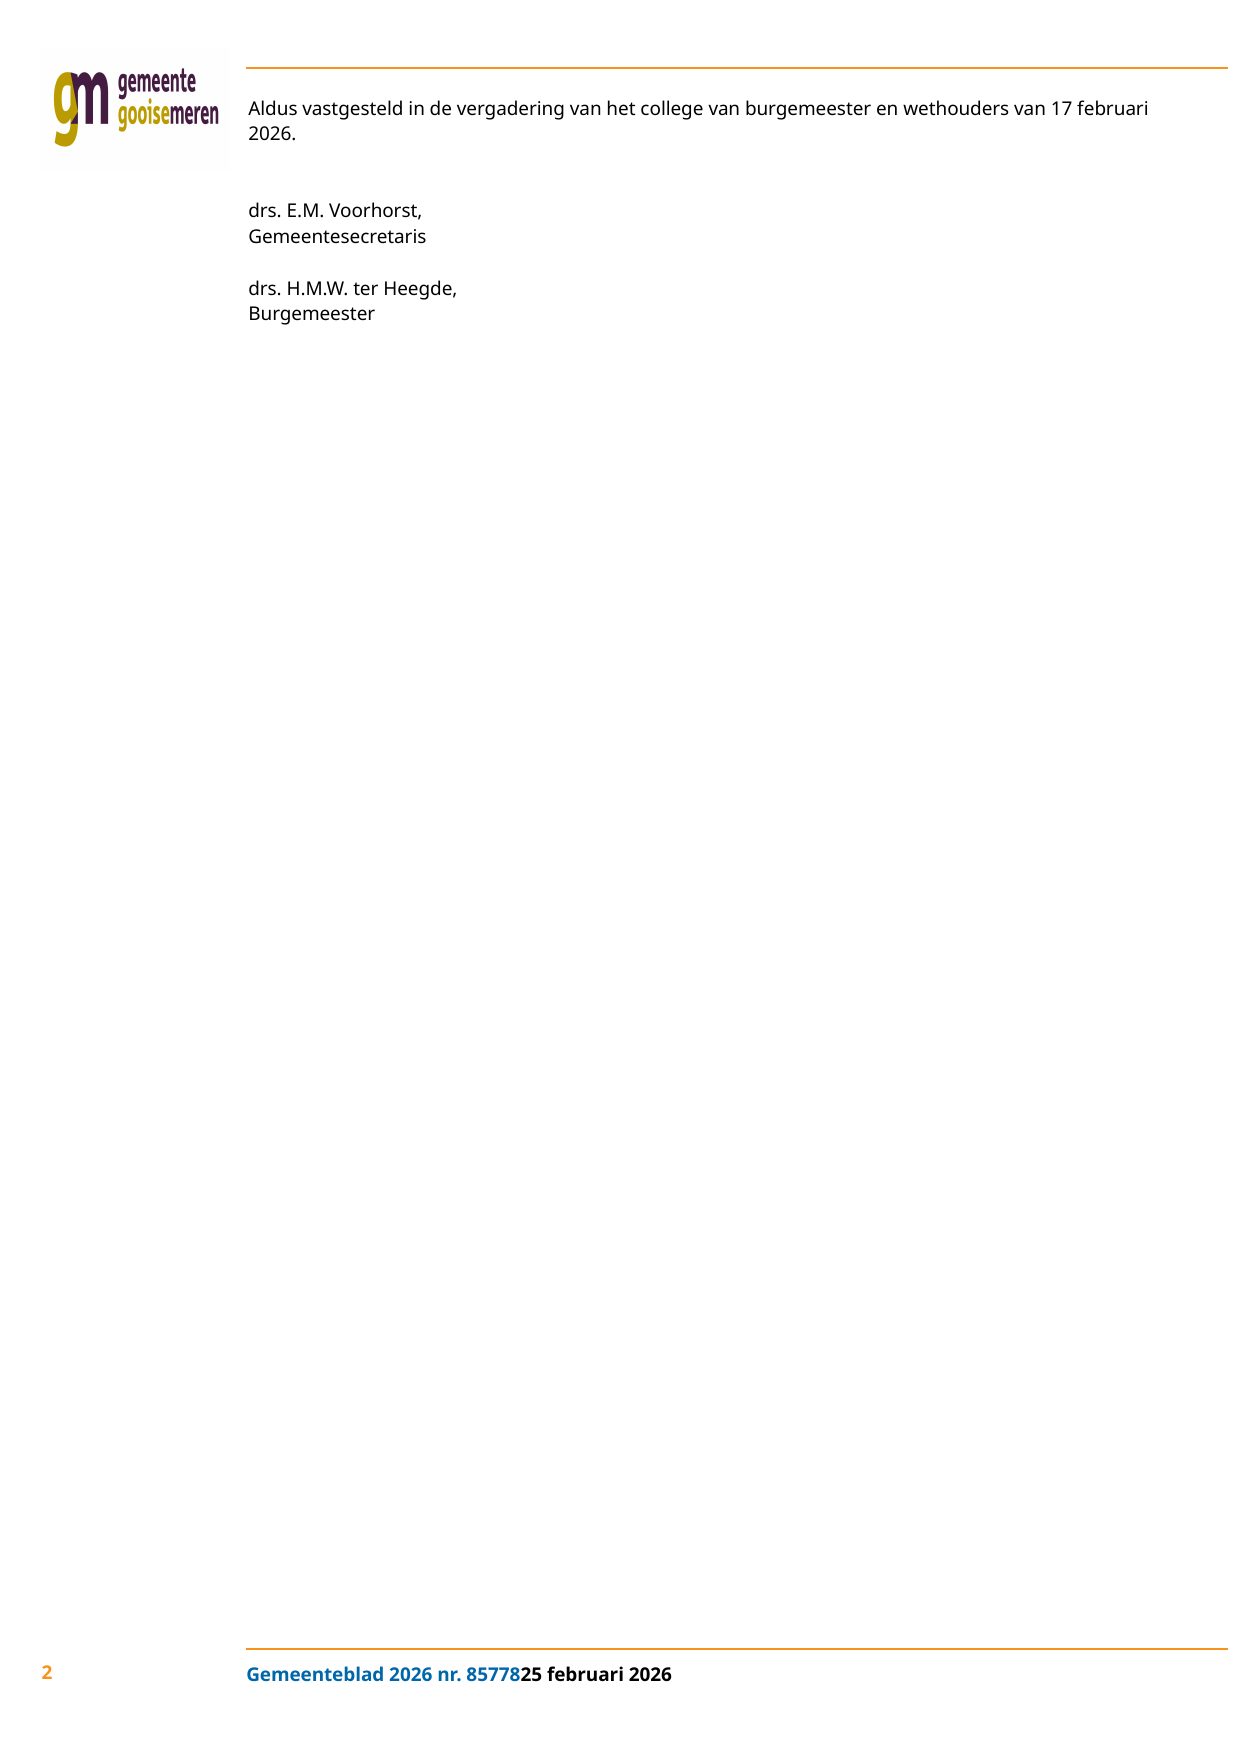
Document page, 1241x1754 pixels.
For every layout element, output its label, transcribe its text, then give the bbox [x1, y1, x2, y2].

text drs. E.M. Voorhorst, [248, 198, 1152, 223]
text Gemeentesecretaris [248, 223, 1152, 249]
picture [41, 47, 231, 172]
text Aldus vastgesteld in de vergadering van het college van burgemeester en wethouders van 17 februari 2026. [248, 95, 1152, 146]
text drs. H.M.W. ter Heegde, [248, 275, 1152, 301]
text Burgemeester [248, 301, 1152, 326]
